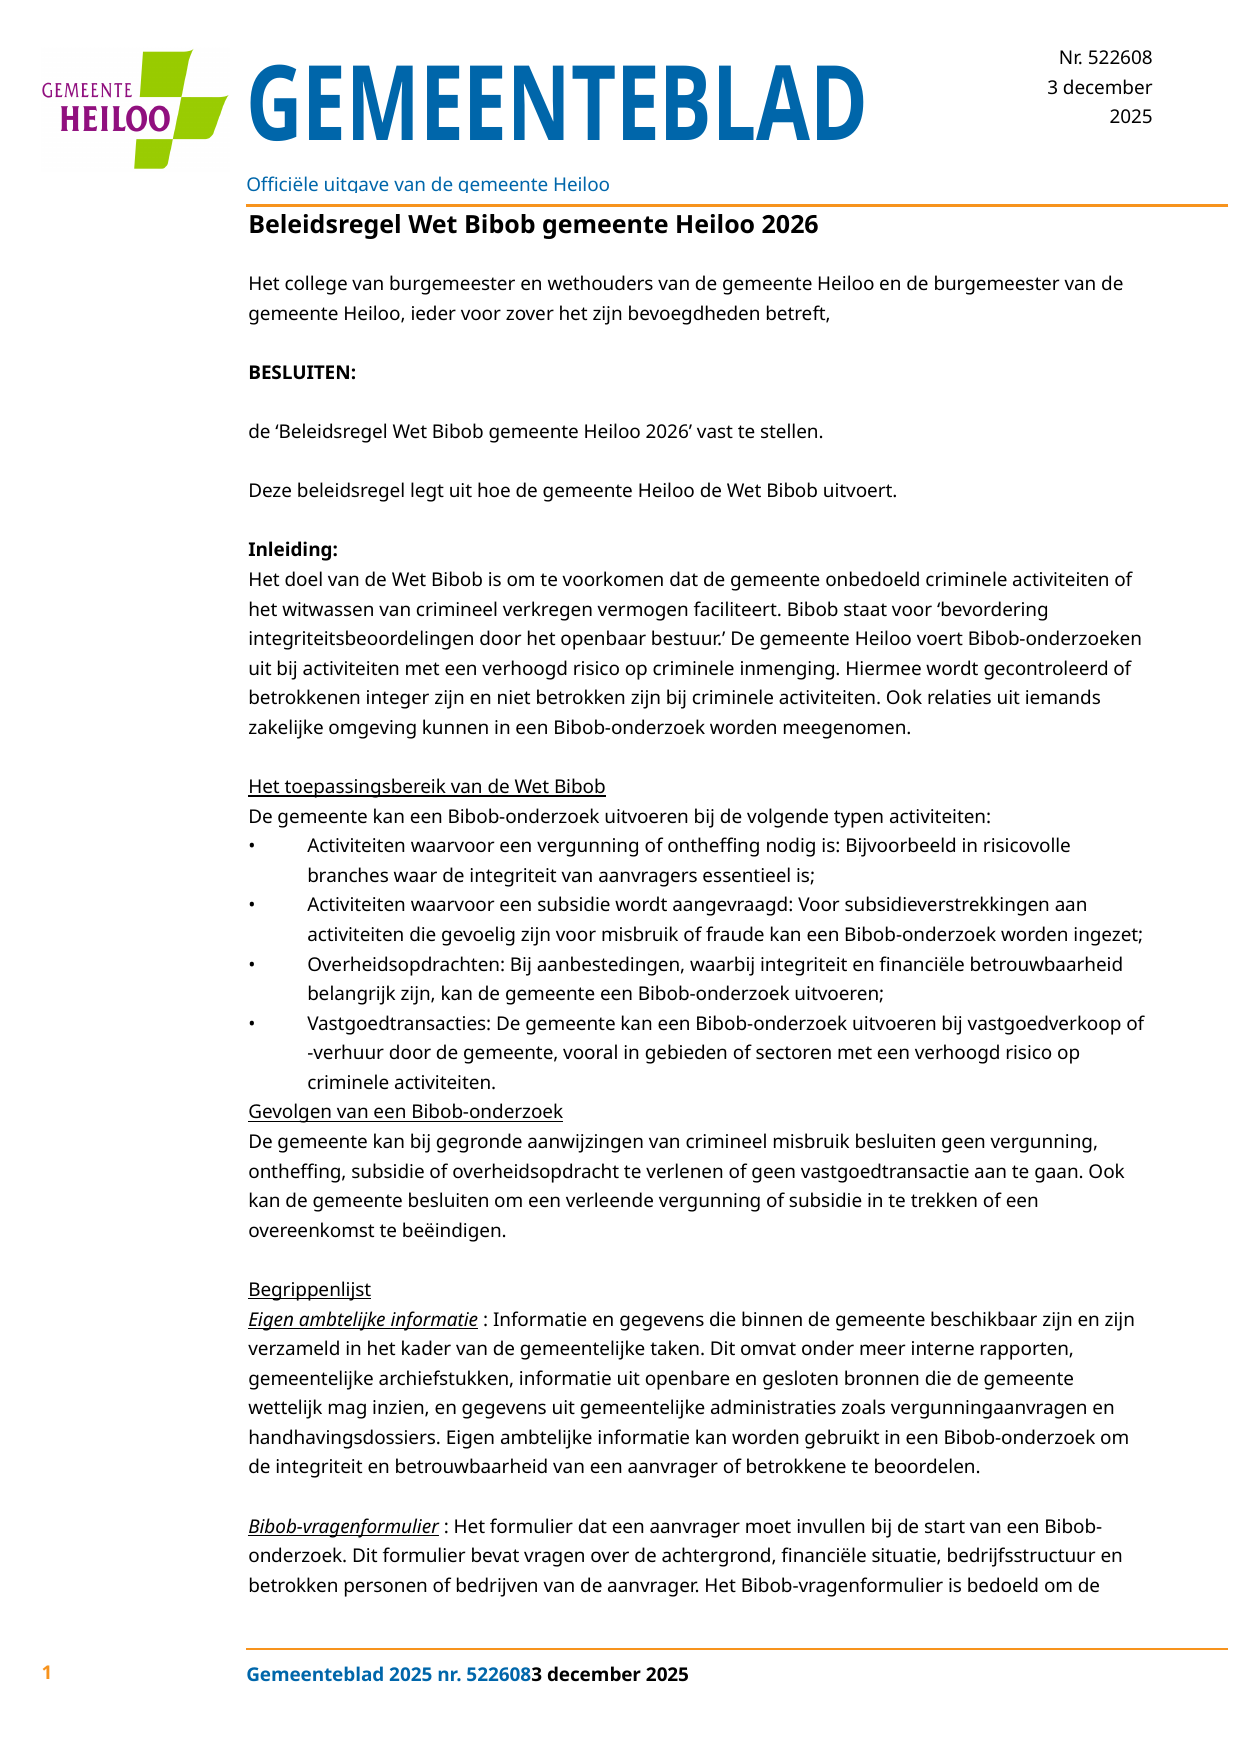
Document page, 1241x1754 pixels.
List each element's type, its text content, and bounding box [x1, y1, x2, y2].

picture [41, 47, 231, 172]
text de ‘Beleidsregel Wet Bibob gemeente Heiloo 2026’ vast te stellen. [248, 418, 1152, 444]
text Deze beleidsregel legt uit hoe de gemeente Heiloo de Wet Bibob uitvoert. [248, 477, 1152, 503]
text Bibob-vragenformulier : Het formulier dat een aanvrager moet invullen bij de start van een Bibob-onderzoek. Dit formulier bevat vragen over de achtergrond, financiële situatie, bedrijfsstructuur en betrokken personen of bedrijven van de aanvrager. Het Bibob-vragenformulier is bedoeld om de [248, 1513, 1152, 1598]
text Inleiding: [248, 537, 1152, 562]
text Het college van burgemeester en wethouders van de gemeente Heiloo en de burgemeester van de gemeente Heiloo, ieder voor zover het zijn bevoegdheden betreft, [248, 270, 1152, 326]
text Het doel van de Wet Bibob is om te voorkomen dat de gemeente onbedoeld criminele activiteiten of het witwassen van crimineel verkregen vermogen faciliteert. Bibob staat voor ‘bevordering integriteitsbeoordelingen door het openbaar bestuur.’ De gemeente Heiloo voert Bibob-onderzoeken uit bij activiteiten met een verhoogd risico op criminele inmenging. Hiermee wordt gecontroleerd of betrokkenen integer zijn en niet betrokken zijn bij criminele activiteiten. Ook relaties uit iemands zakelijke omgeving kunnen in een Bibob-onderzoek worden meegenomen. [248, 566, 1152, 740]
text Eigen ambtelijke informatie : Informatie en gegevens die binnen de gemeente beschikbaar zijn en zijn verzameld in het kader van de gemeentelijke taken. Dit omvat onder meer interne rapporten, gemeentelijke archiefstukken, informatie uit openbare en gesloten bronnen die de gemeente wettelijk mag inzien, en gegevens uit gemeentelijke administraties zoals vergunningaanvragen en handhavingsdossiers. Eigen ambtelijke informatie kan worden gebruikt in een Bibob-onderzoek om de integriteit en betrouwbaarheid van een aanvrager of betrokkene te beoordelen. [248, 1306, 1152, 1479]
list Activiteiten waarvoor een vergunning of ontheffing nodig is: Bijvoorbeeld in risicovolle branches waar de integriteit van aanvragers essentieel is; [248, 832, 1152, 888]
list Overheidsopdrachten: Bij aanbestedingen, waarbij integriteit en financiële betrouwbaarheid belangrijk zijn, kan de gemeente een Bibob-onderzoek uitvoeren; [248, 951, 1152, 1006]
list Vastgoedtransacties: De gemeente kan een Bibob-onderzoek uitvoeren bij vastgoedverkoop of -verhuur door de gemeente, vooral in gebieden of sectoren met een verhoogd risico op criminele activiteiten. [248, 1010, 1152, 1095]
text Begrippenlijst [248, 1276, 1152, 1302]
text Gevolgen van een Bibob-onderzoek [248, 1099, 1152, 1124]
text Beleidsregel Wet Bibob gemeente Heiloo 2026 [248, 207, 1152, 241]
text BESLUITEN: [248, 359, 1152, 385]
list Activiteiten waarvoor een subsidie wordt aangevraagd: Voor subsidieverstrekkingen aan activiteiten die gevoelig zijn voor misbruik of fraude kan een Bibob-onderzoek worden ingezet; [248, 892, 1152, 947]
text De gemeente kan een Bibob-onderzoek uitvoeren bij de volgende typen activiteiten: [248, 803, 1152, 828]
text Het toepassingsbereik van de Wet Bibob [248, 773, 1152, 799]
text De gemeente kan bij gegronde aanwijzingen van crimineel misbruik besluiten geen vergunning, ontheffing, subsidie of overheidsopdracht te verlenen of geen vastgoedtransactie aan te gaan. Ook kan de gemeente besluiten om een verleende vergunning of subsidie in te trekken of een overeenkomst te beëindigen. [248, 1128, 1152, 1243]
